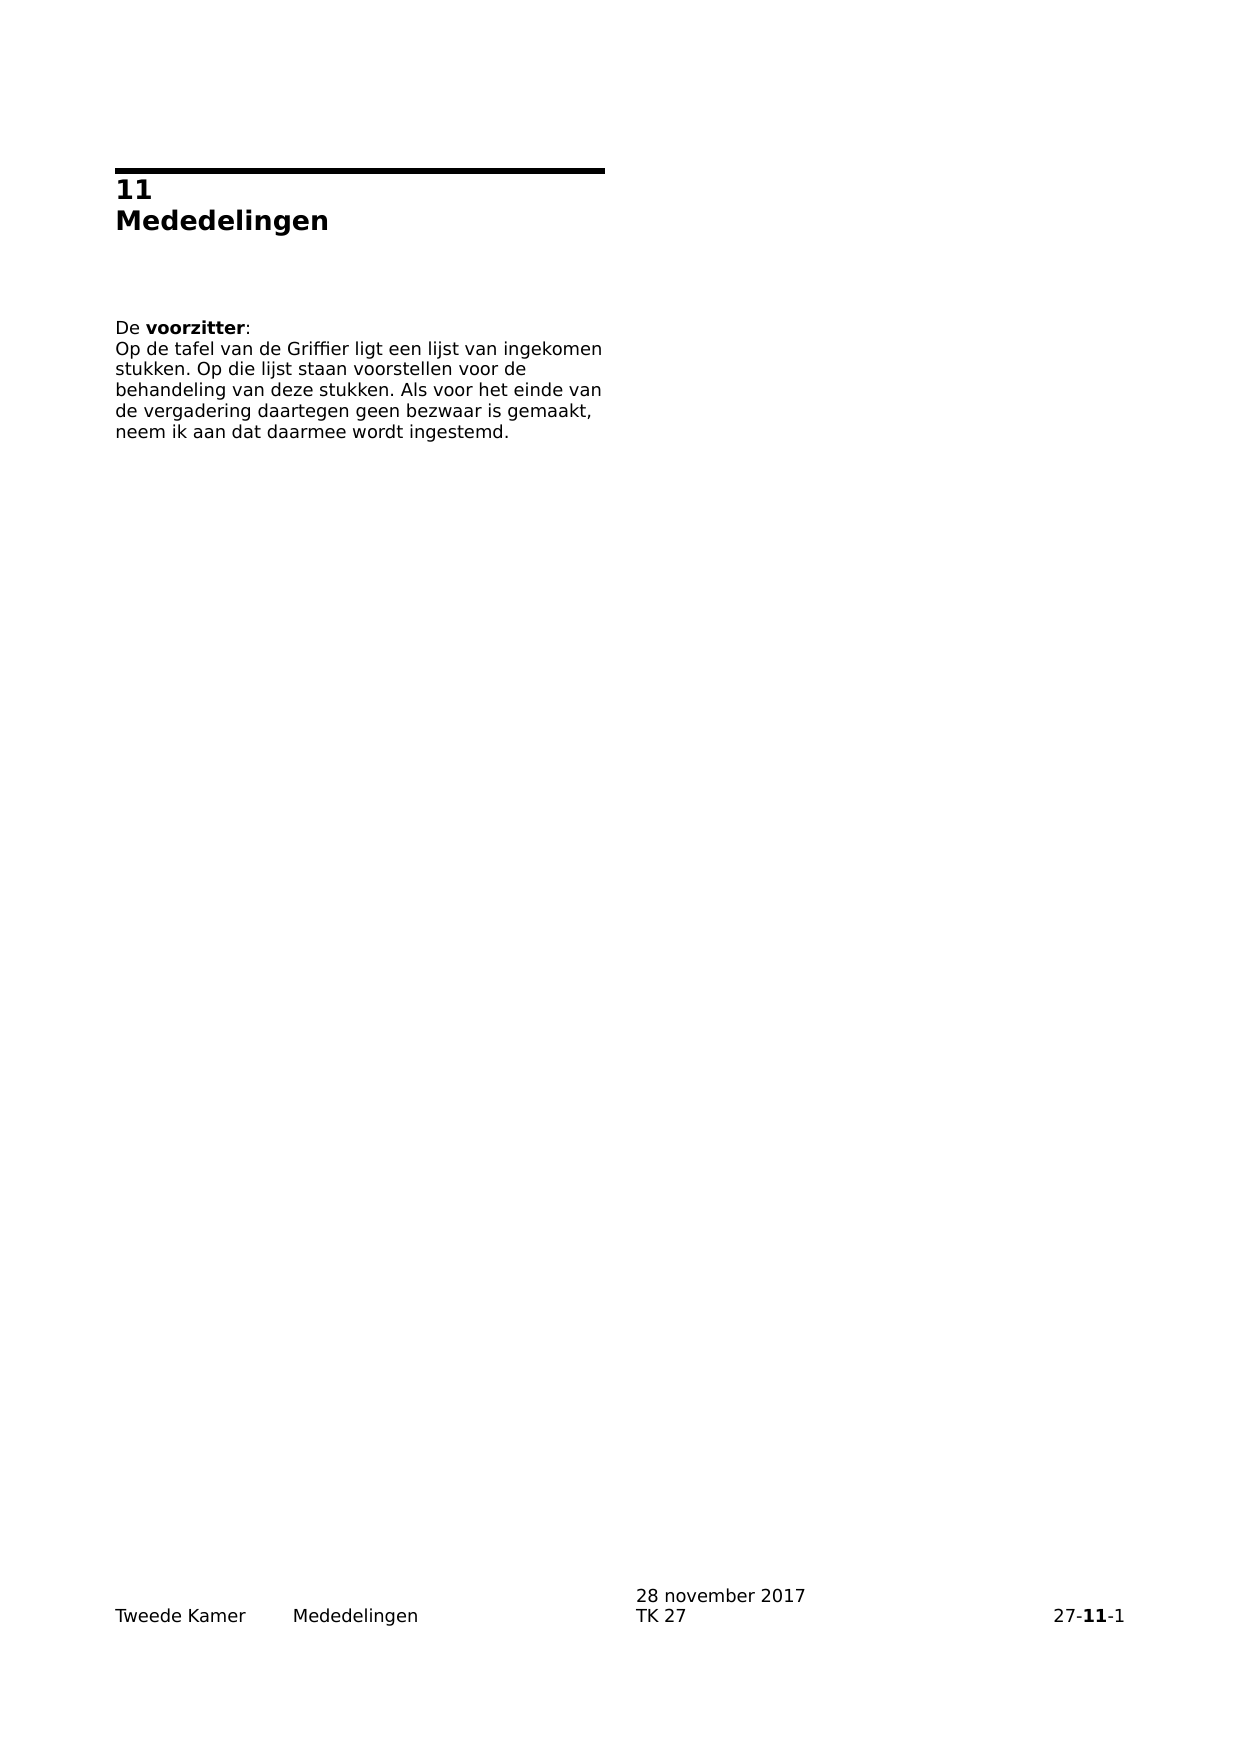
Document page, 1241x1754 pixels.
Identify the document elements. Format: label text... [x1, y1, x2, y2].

text De voorzitter: [115, 318, 605, 338]
title 11 Mededelingen [115, 174, 605, 237]
text Op de tafel van de Griffier ligt een lijst van ingekomen stukken. Op die lijst staan voorstellen voor de behandeling van deze stukken. Als voor het einde van de vergadering daartegen geen bezwaar is gemaakt, neem ik aan dat daarmee wordt ingestemd. [115, 338, 605, 442]
